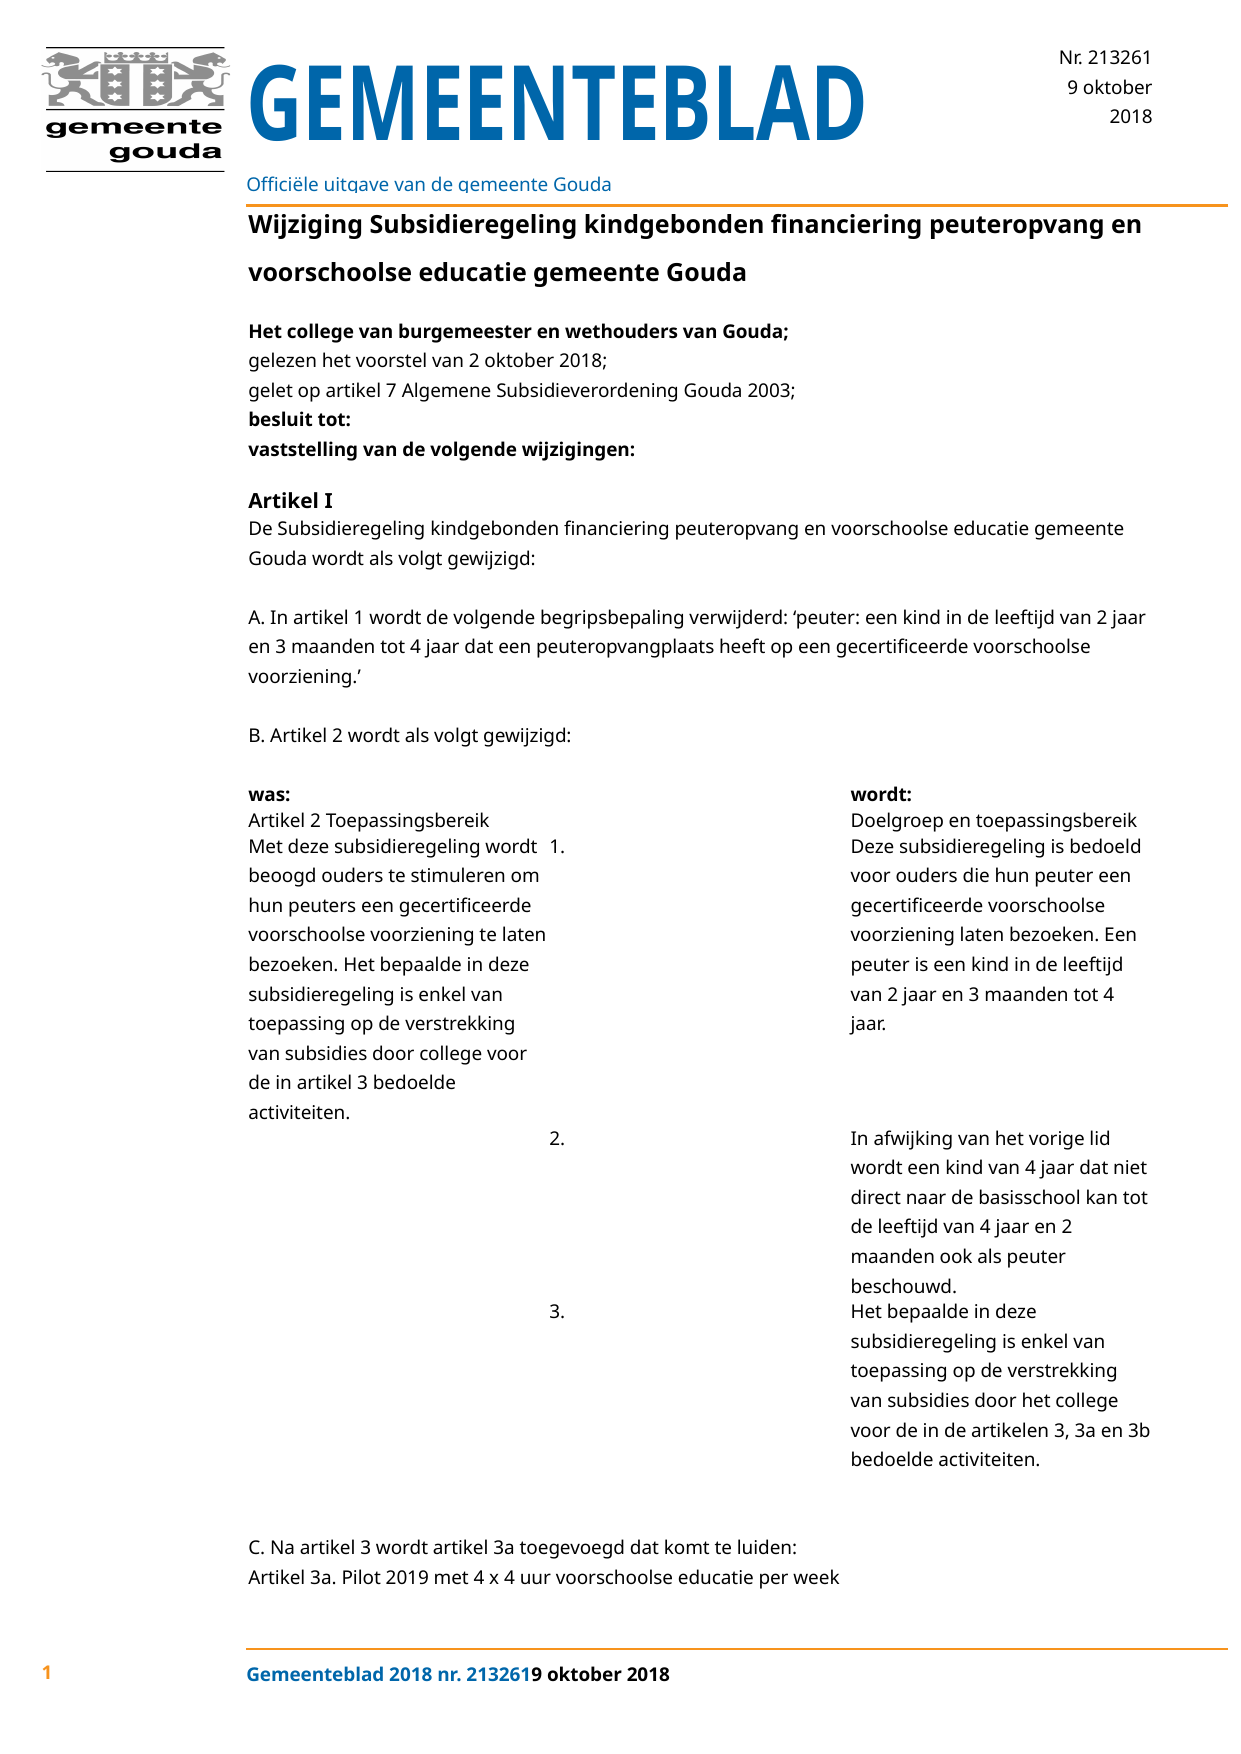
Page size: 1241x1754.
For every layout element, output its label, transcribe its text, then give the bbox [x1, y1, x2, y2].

table_cell Met deze subsidieregeling wordt beoogd ouders te stimuleren om hun peuters een gecertificeerde voorschoolse voorziening te laten bezoeken. Het bepaalde in deze subsidieregeling is enkel van toepassing op de verstrekking van subsidies door college voor de in artikel 3 bedoelde activiteiten. [248, 833, 549, 1125]
table_header wordt: [850, 781, 1152, 807]
table_cell In afwijking van het vorige lid wordt een kind van 4 jaar dat niet direct naar de basisschool kan tot de leeftijd van 4 jaar en 2 maanden ook als peuter beschouwd. [850, 1125, 1152, 1298]
text Het college van burgemeester en wethouders van Gouda; [248, 318, 1152, 344]
table_header [549, 781, 850, 807]
table_cell [248, 1125, 549, 1298]
table_cell Doelgroep en toepassingsbereik [850, 807, 1152, 833]
picture [41, 47, 231, 172]
table_cell Deze subsidieregeling is bedoeld voor ouders die hun peuter een gecertificeerde voorschoolse voorziening laten bezoeken. Een peuter is een kind in de leeftijd van 2 jaar en 3 maanden tot 4 jaar. [850, 833, 1152, 1125]
table_cell Het bepaalde in deze subsidieregeling is enkel van toepassing op de verstrekking van subsidies door het college voor de in de artikelen 3, 3a en 3b bedoelde activiteiten. [850, 1299, 1152, 1472]
text gelet op artikel 7 Algemene Subsidieverordening Gouda 2003; [248, 377, 1152, 403]
text gelezen het voorstel van 2 oktober 2018; [248, 347, 1152, 373]
text Artikel I [248, 487, 1152, 515]
table_cell [549, 807, 850, 833]
text A. In artikel 1 wordt de volgende begripsbepaling verwijderd: ‘peuter: een kind in de leeftijd van 2 jaar en 3 maanden tot 4 jaar dat een peuteropvangplaats heeft op een gecertificeerde voorschoolse voorziening.’ [248, 604, 1152, 689]
table_cell [248, 1299, 549, 1472]
text besluit tot: [248, 407, 1152, 432]
text B. Artikel 2 wordt als volgt gewijzigd: [248, 722, 1152, 748]
text De Subsidieregeling kindgebonden financiering peuteropvang en voorschoolse educatie gemeente Gouda wordt als volgt gewijzigd: [248, 515, 1152, 570]
table_cell 2. [549, 1125, 850, 1298]
table_cell Artikel 2 Toepassingsbereik [248, 807, 549, 833]
text Wijziging Subsidieregeling kindgebonden financiering peuteropvang en voorschoolse educatie gemeente Gouda [248, 207, 1152, 288]
table_cell 3. [549, 1299, 850, 1472]
table_header was: [248, 781, 549, 807]
table_cell 1. [549, 833, 850, 1125]
text C. Na artikel 3 wordt artikel 3a toegevoegd dat komt te luiden: [248, 1534, 1152, 1560]
text Artikel 3a. Pilot 2019 met 4 x 4 uur voorschoolse educatie per week [248, 1564, 1152, 1590]
text vaststelling van de volgende wijzigingen: [248, 436, 1152, 462]
